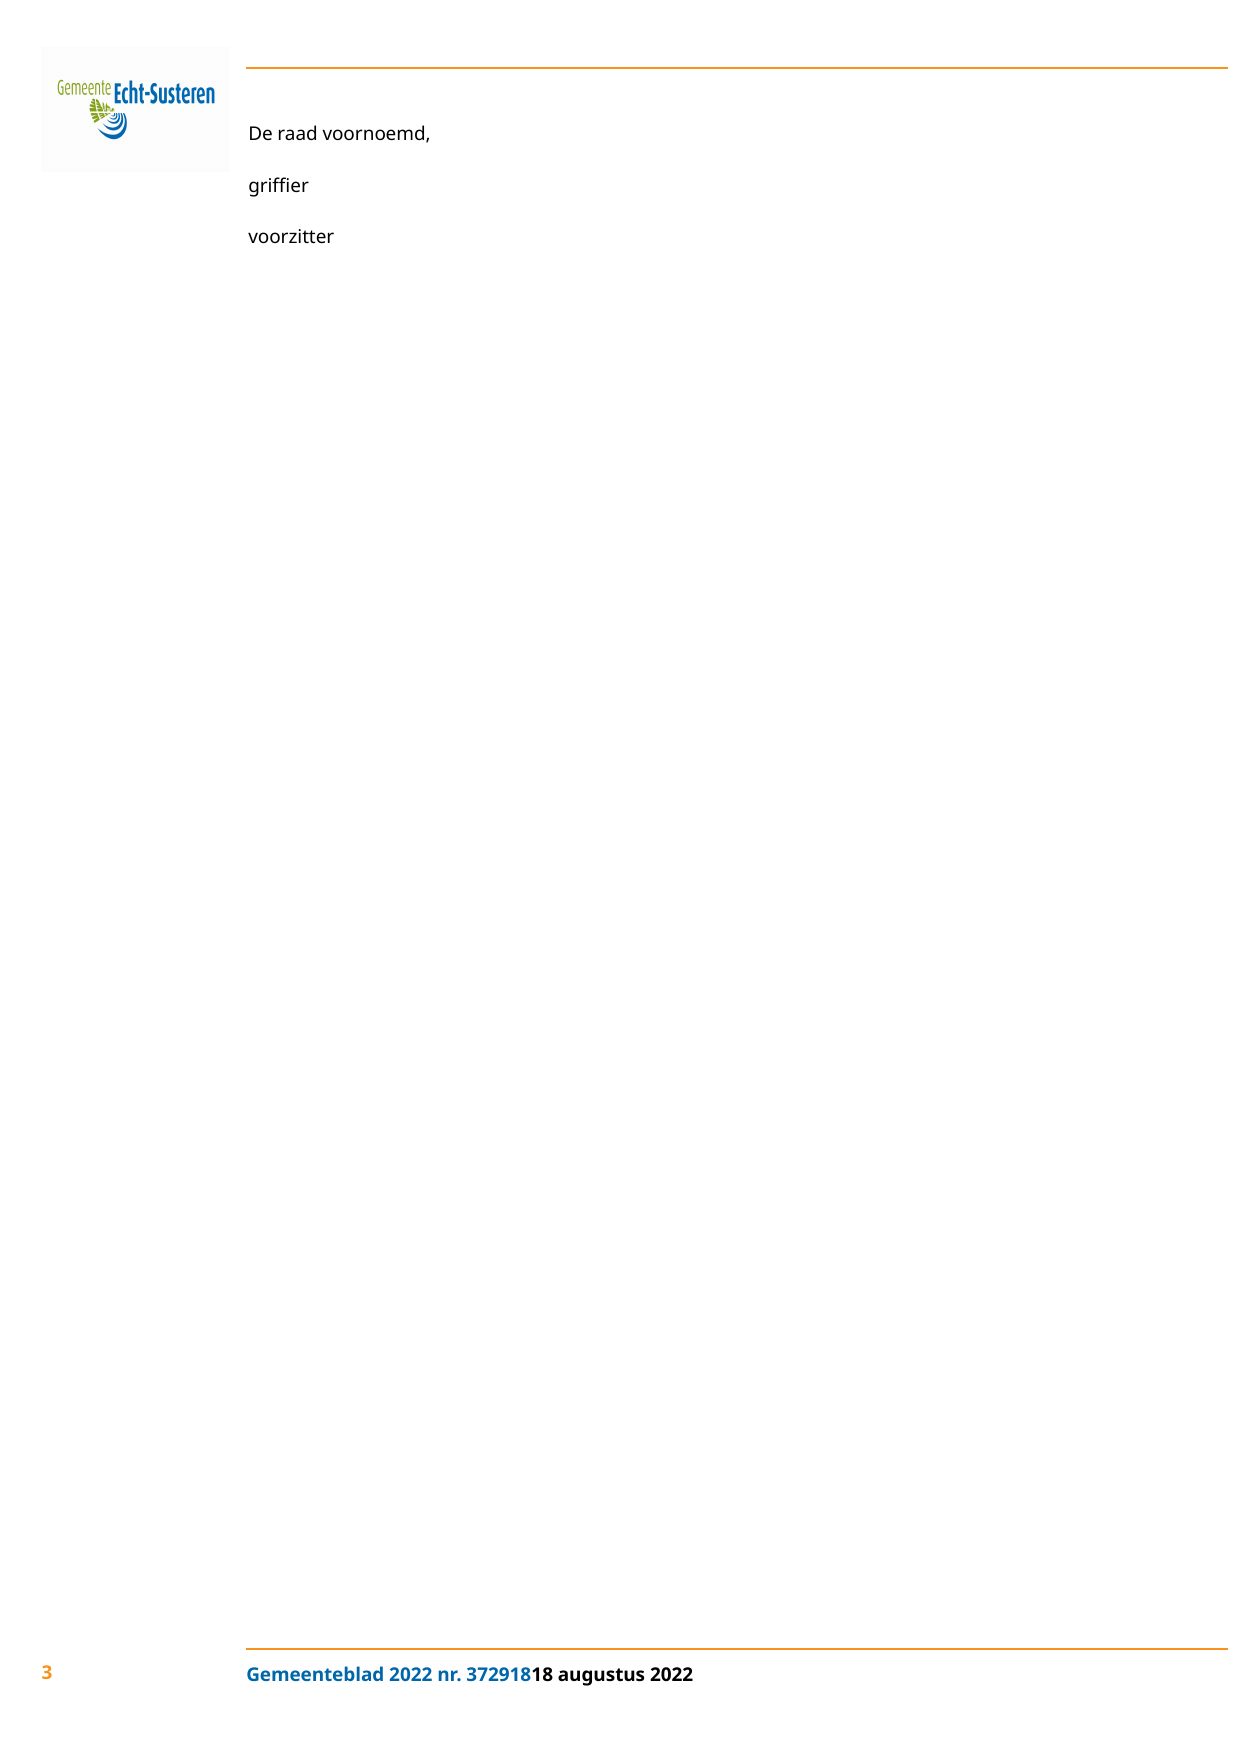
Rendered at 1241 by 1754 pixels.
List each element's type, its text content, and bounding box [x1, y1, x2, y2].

picture [41, 47, 231, 172]
text griffier [248, 172, 1152, 198]
text De raad voornoemd, [248, 121, 1152, 146]
text voorzitter [248, 223, 1152, 249]
